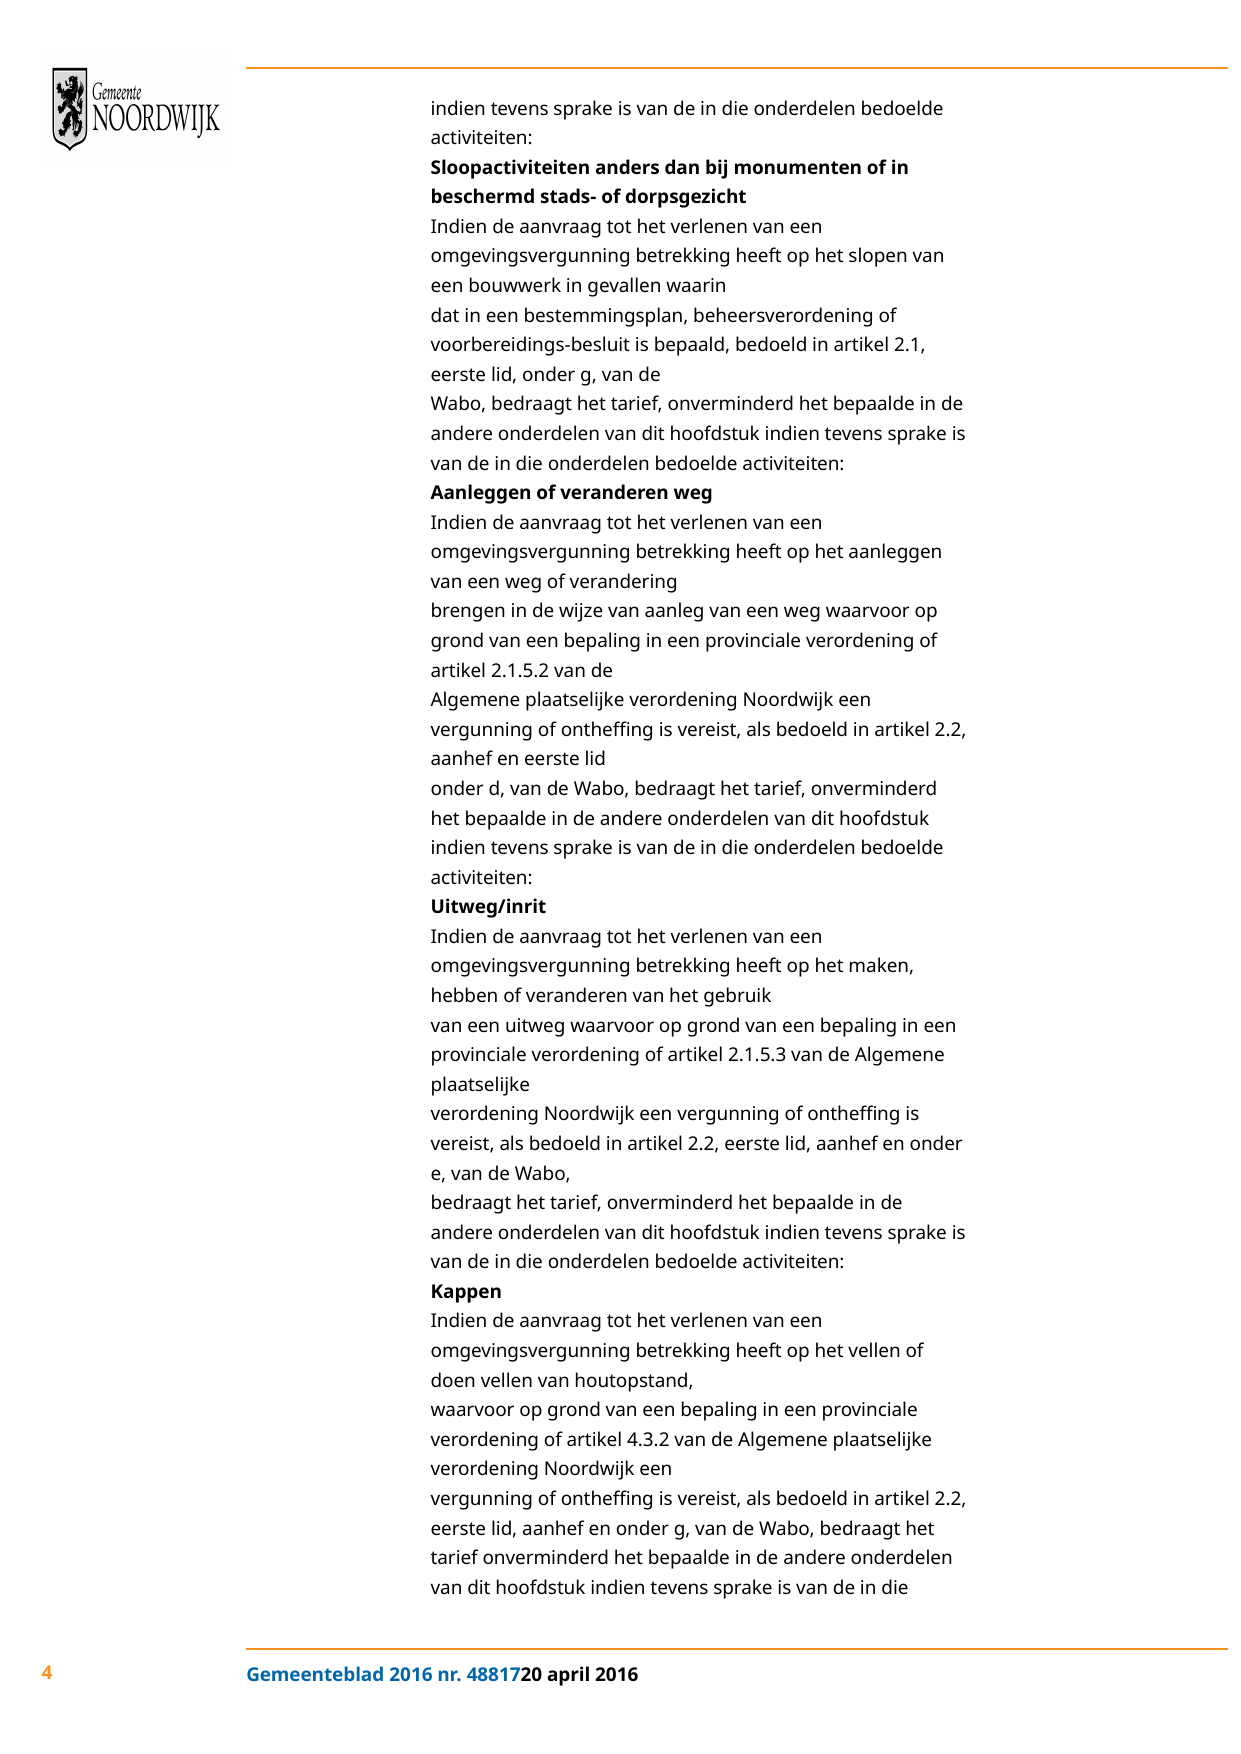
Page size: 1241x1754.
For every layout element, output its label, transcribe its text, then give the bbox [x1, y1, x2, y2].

table_cell [248, 95, 430, 1600]
table_cell [969, 95, 1152, 1600]
table_cell indien tevens sprake is van de in die onderdelen bedoelde activiteiten: Sloopactiviteiten anders dan bij monumenten of in beschermd stads- of dorpsgezicht Indien de aanvraag tot het verlenen van een omgevingsvergunning betrekking heeft op het slopen van een bouwwerk in gevallen waarin dat in een bestemmingsplan, beheersverordening of voorbereidings-besluit is bepaald, bedoeld in artikel 2.1, eerste lid, onder g, van de Wabo, bedraagt het tarief, onverminderd het bepaalde in de andere onderdelen van dit hoofdstuk indien tevens sprake is van de in die onderdelen bedoelde activiteiten: Aanleggen of veranderen weg Indien de aanvraag tot het verlenen van een omgevingsvergunning betrekking heeft op het aanleggen van een weg of verandering brengen in de wijze van aanleg van een weg waarvoor op grond van een bepaling in een provinciale verordening of artikel 2.1.5.2 van de Algemene plaatselijke verordening Noordwijk een vergunning of ontheffing is vereist, als bedoeld in artikel 2.2, aanhef en eerste lid onder d, van de Wabo, bedraagt het tarief, onverminderd het bepaalde in de andere onderdelen van dit hoofdstuk indien tevens sprake is van de in die onderdelen bedoelde activiteiten: Uitweg/inrit Indien de aanvraag tot het verlenen van een omgevingsvergunning betrekking heeft op het maken, hebben of veranderen van het gebruik van een uitweg waarvoor op grond van een bepaling in een provinciale verordening of artikel 2.1.5.3 van de Algemene plaatselijke verordening Noordwijk een vergunning of ontheffing is vereist, als bedoeld in artikel 2.2, eerste lid, aanhef en onder e, van de Wabo, bedraagt het tarief, onverminderd het bepaalde in de andere onderdelen van dit hoofdstuk indien tevens sprake is van de in die onderdelen bedoelde activiteiten: Kappen Indien de aanvraag tot het verlenen van een omgevingsvergunning betrekking heeft op het vellen of doen vellen van houtopstand, waarvoor op grond van een bepaling in een provinciale verordening of artikel 4.3.2 van de Algemene plaatselijke verordening Noordwijk een vergunning of ontheffing is vereist, als bedoeld in artikel 2.2, eerste lid, aanhef en onder g, van de Wabo, bedraagt het tarief onverminderd het bepaalde in de andere onderdelen van dit hoofdstuk indien tevens sprake is van de in die [430, 95, 969, 1600]
picture [41, 47, 231, 172]
